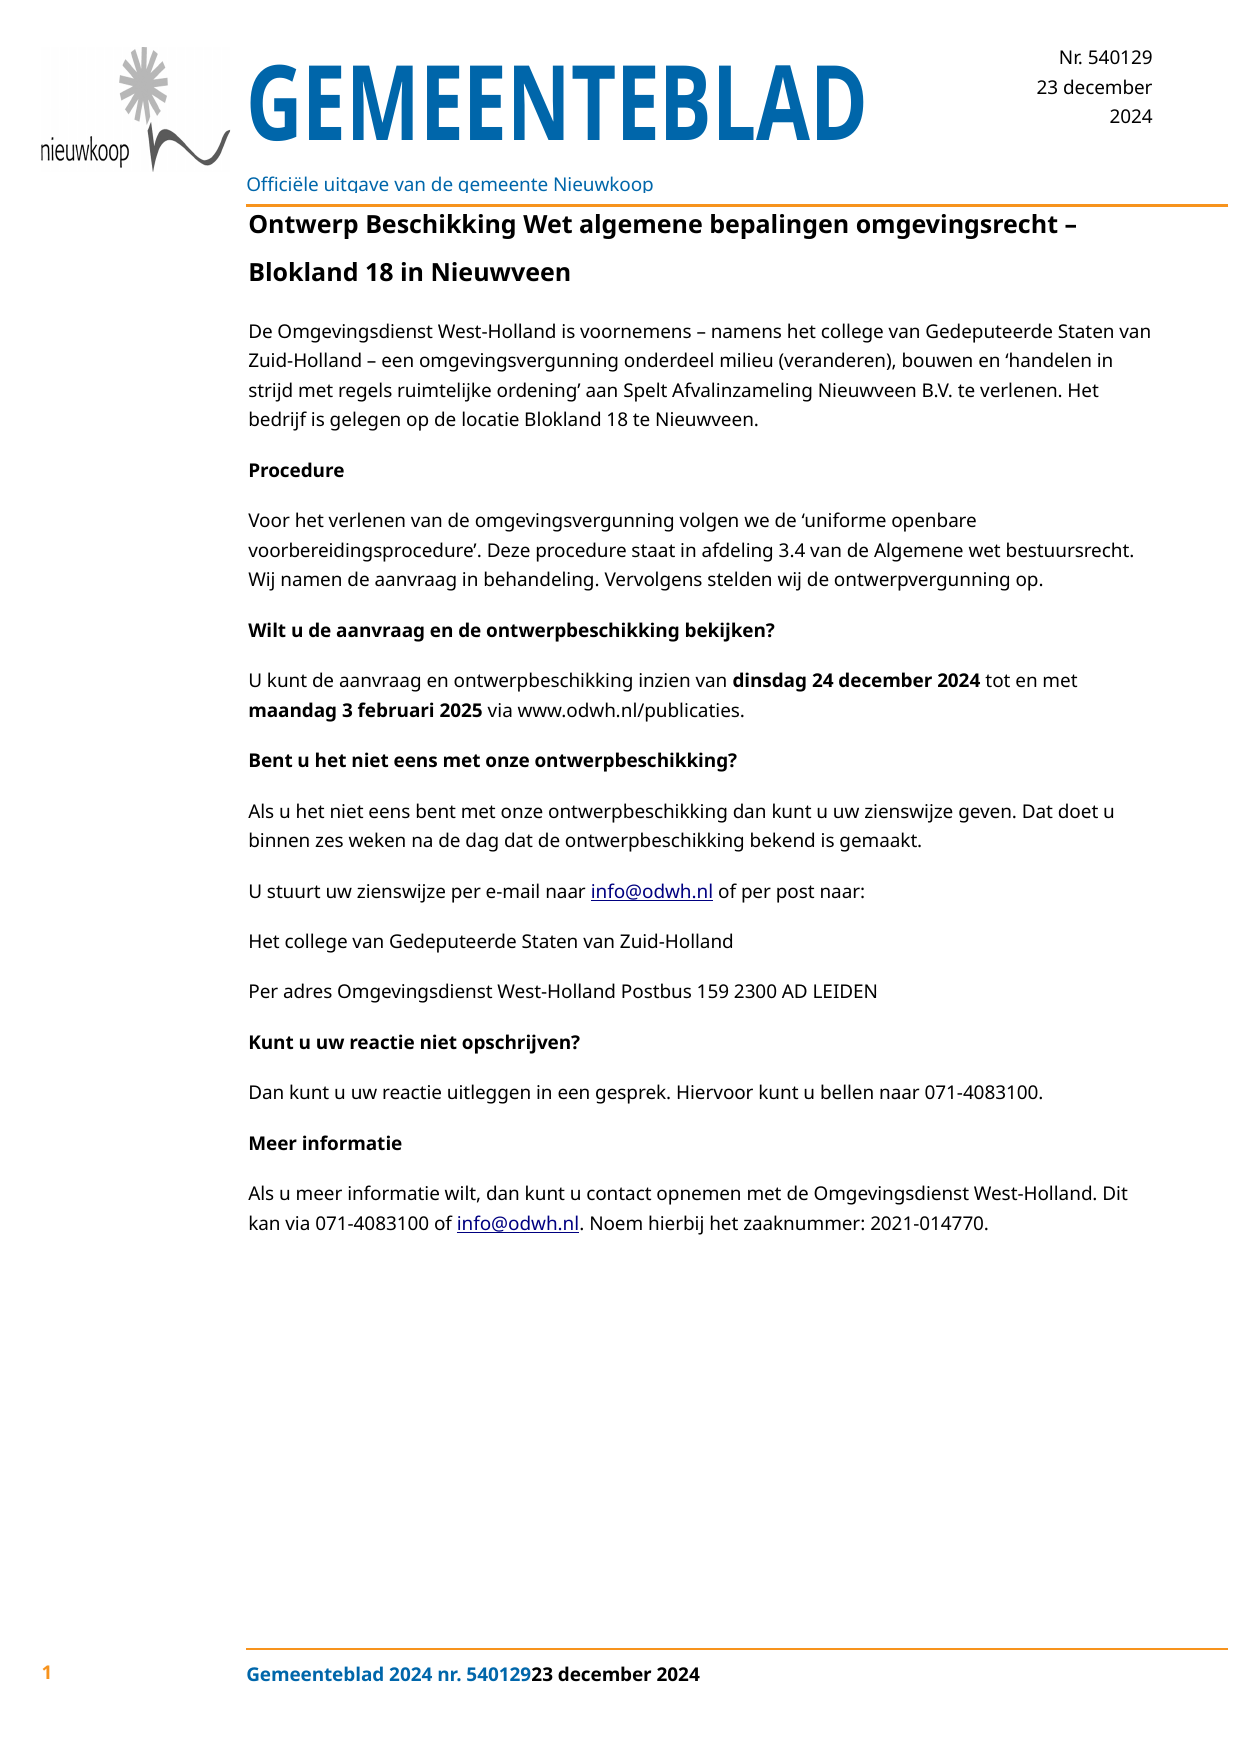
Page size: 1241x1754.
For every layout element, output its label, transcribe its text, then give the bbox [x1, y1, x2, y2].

text Procedure [248, 457, 1152, 483]
text Ontwerp Beschikking Wet algemene bepalingen omgevingsrecht – Blokland 18 in Nieuwveen [248, 207, 1152, 288]
text Meer informatie [248, 1130, 1152, 1156]
picture [41, 47, 231, 172]
text Per adres Omgevingsdienst West-Holland Postbus 159 2300 AD LEIDEN [248, 979, 1152, 1004]
text Dan kunt u uw reactie uitleggen in een gesprek. Hiervoor kunt u bellen naar 071-4083100. [248, 1079, 1152, 1105]
text Als u het niet eens bent met onze ontwerpbeschikking dan kunt u uw zienswijze geven. Dat doet u binnen zes weken na de dag dat de ontwerpbeschikking bekend is gemaakt. [248, 798, 1152, 853]
text Als u meer informatie wilt, dan kunt u contact opnemen met de Omgevingsdienst West-Holland. Dit kan via 071-4083100 of info@odwh.nl. Noem hierbij het zaaknummer: 2021-014770. [248, 1180, 1152, 1236]
text Bent u het niet eens met onze ontwerpbeschikking? [248, 747, 1152, 773]
text Het college van Gedeputeerde Staten van Zuid-Holland [248, 928, 1152, 954]
text Voor het verlenen van de omgevingsvergunning volgen we de ‘uniforme openbare voorbereidingsprocedure’. Deze procedure staat in afdeling 3.4 van de Algemene wet bestuursrecht. Wij namen de aanvraag in behandeling. Vervolgens stelden wij de ontwerpvergunning op. [248, 507, 1152, 592]
text Kunt u uw reactie niet opschrijven? [248, 1029, 1152, 1055]
text Wilt u de aanvraag en de ontwerpbeschikking bekijken? [248, 617, 1152, 643]
text U stuurt uw zienswijze per e-mail naar info@odwh.nl of per post naar: [248, 878, 1152, 904]
text U kunt de aanvraag en ontwerpbeschikking inzien van dinsdag 24 december 2024 tot en met maandag 3 februari 2025 via www.odwh.nl/publicaties. [248, 667, 1152, 723]
text De Omgevingsdienst West-Holland is voornemens – namens het college van Gedeputeerde Staten van Zuid-Holland – een omgevingsvergunning onderdeel milieu (veranderen), bouwen en ‘handelen in strijd met regels ruimtelijke ordening’ aan Spelt Afvalinzameling Nieuwveen B.V. te verlenen. Het bedrijf is gelegen op de locatie Blokland 18 te Nieuwveen. [248, 318, 1152, 432]
